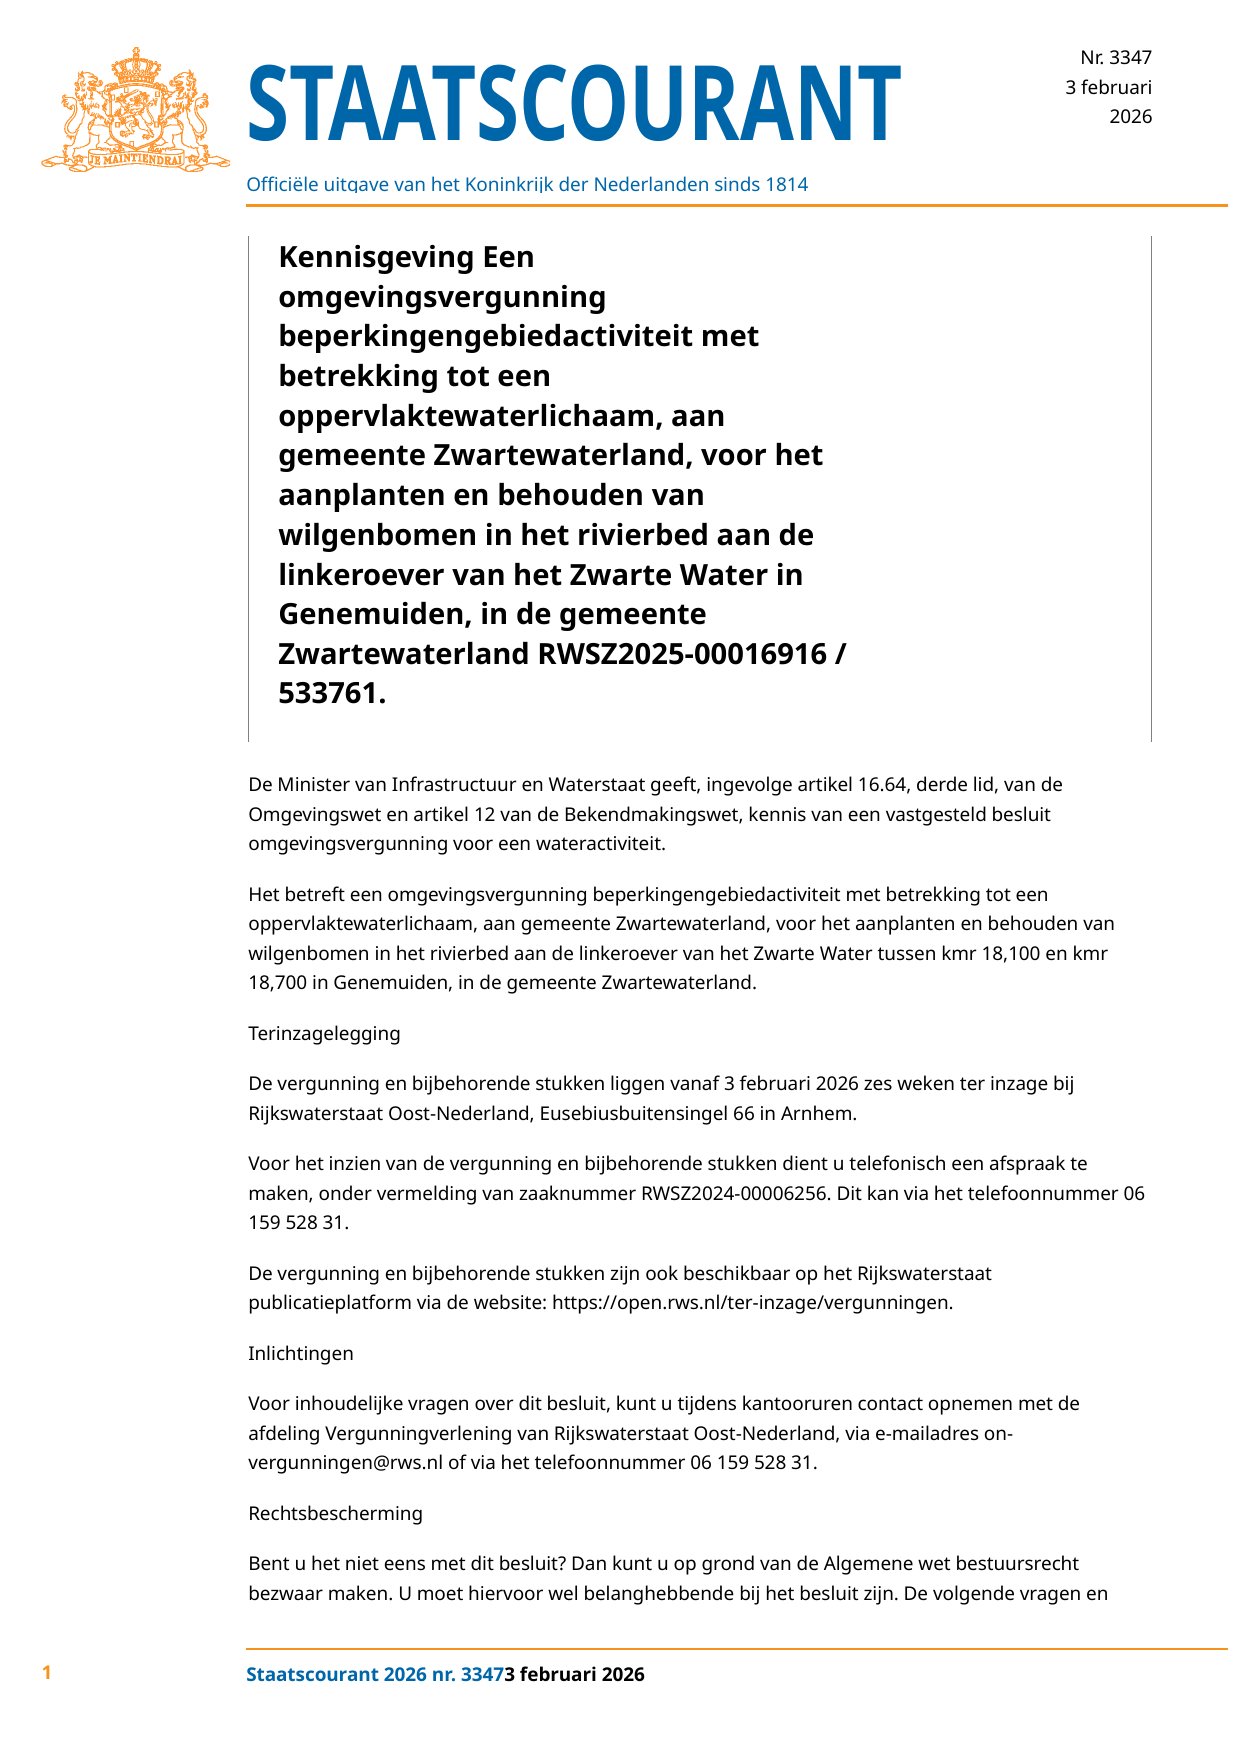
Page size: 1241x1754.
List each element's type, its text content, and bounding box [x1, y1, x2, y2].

table_header [850, 414, 1151, 742]
picture [912, 236, 1090, 414]
text Terinzagelegging [248, 1020, 1152, 1046]
text Het betreft een omgevingsvergunning beperkingengebiedactiviteit met betrekking tot een oppervlaktewaterlichaam, aan gemeente Zwartewaterland, voor het aanplanten en behouden van wilgenbomen in het rivierbed aan de linkeroever van het Zwarte Water tussen kmr 18,100 en kmr 18,700 in Genemuiden, in de gemeente Zwartewaterland. [248, 881, 1152, 995]
text De vergunning en bijbehorende stukken liggen vanaf 3 februari 2026 zes weken ter inzage bij Rijkswaterstaat Oost-Nederland, Eusebiusbuitensingel 66 in Arnhem. [248, 1070, 1152, 1126]
picture [41, 47, 231, 172]
text De Minister van Infrastructuur en Waterstaat geeft, ingevolge artikel 16.64, derde lid, van de Omgevingswet en artikel 12 van de Bekendmakingswet, kennis van een vastgesteld besluit omgevingsvergunning voor een wateractiviteit. [248, 771, 1152, 856]
text De vergunning en bijbehorende stukken zijn ook beschikbaar op het Rijkswaterstaat publicatieplatform via de website: https://open.rws.nl/ter-inzage/vergunningen. [248, 1260, 1152, 1315]
table_header [850, 236, 912, 413]
table_header [1090, 236, 1151, 413]
text Bent u het niet eens met dit besluit? Dan kunt u op grond van de Algemene wet bestuursrecht bezwaar maken. U moet hiervoor wel belanghebbende bij het besluit zijn. De volgende vragen en [248, 1550, 1152, 1606]
text Rechtsbescherming [248, 1500, 1152, 1526]
text Inlichtingen [248, 1340, 1152, 1366]
text Voor het inzien van de vergunning en bijbehorende stukken dient u telefonisch een afspraak te maken, onder vermelding van zaaknummer RWSZ2024-00006256. Dit kan via het telefoonnummer 06 159 528 31. [248, 1150, 1152, 1235]
table_header Kennisgeving Een omgevingsvergunning beperkingengebiedactiviteit met betrekking tot een oppervlaktewaterlichaam, aan gemeente Zwartewaterland, voor het aanplanten en behouden van wilgenbomen in het rivierbed aan de linkeroever van het Zwarte Water in Genemuiden, in de gemeente Zwartewaterland RWSZ2025-00016916 / 533761. [249, 236, 850, 742]
text Voor inhoudelijke vragen over dit besluit, kunt u tijdens kantooruren contact opnemen met de afdeling Vergunningverlening van Rijkswaterstaat Oost-Nederland, via e-mailadres on-vergunningen@rws.nl of via het telefoonnummer 06 159 528 31. [248, 1390, 1152, 1475]
